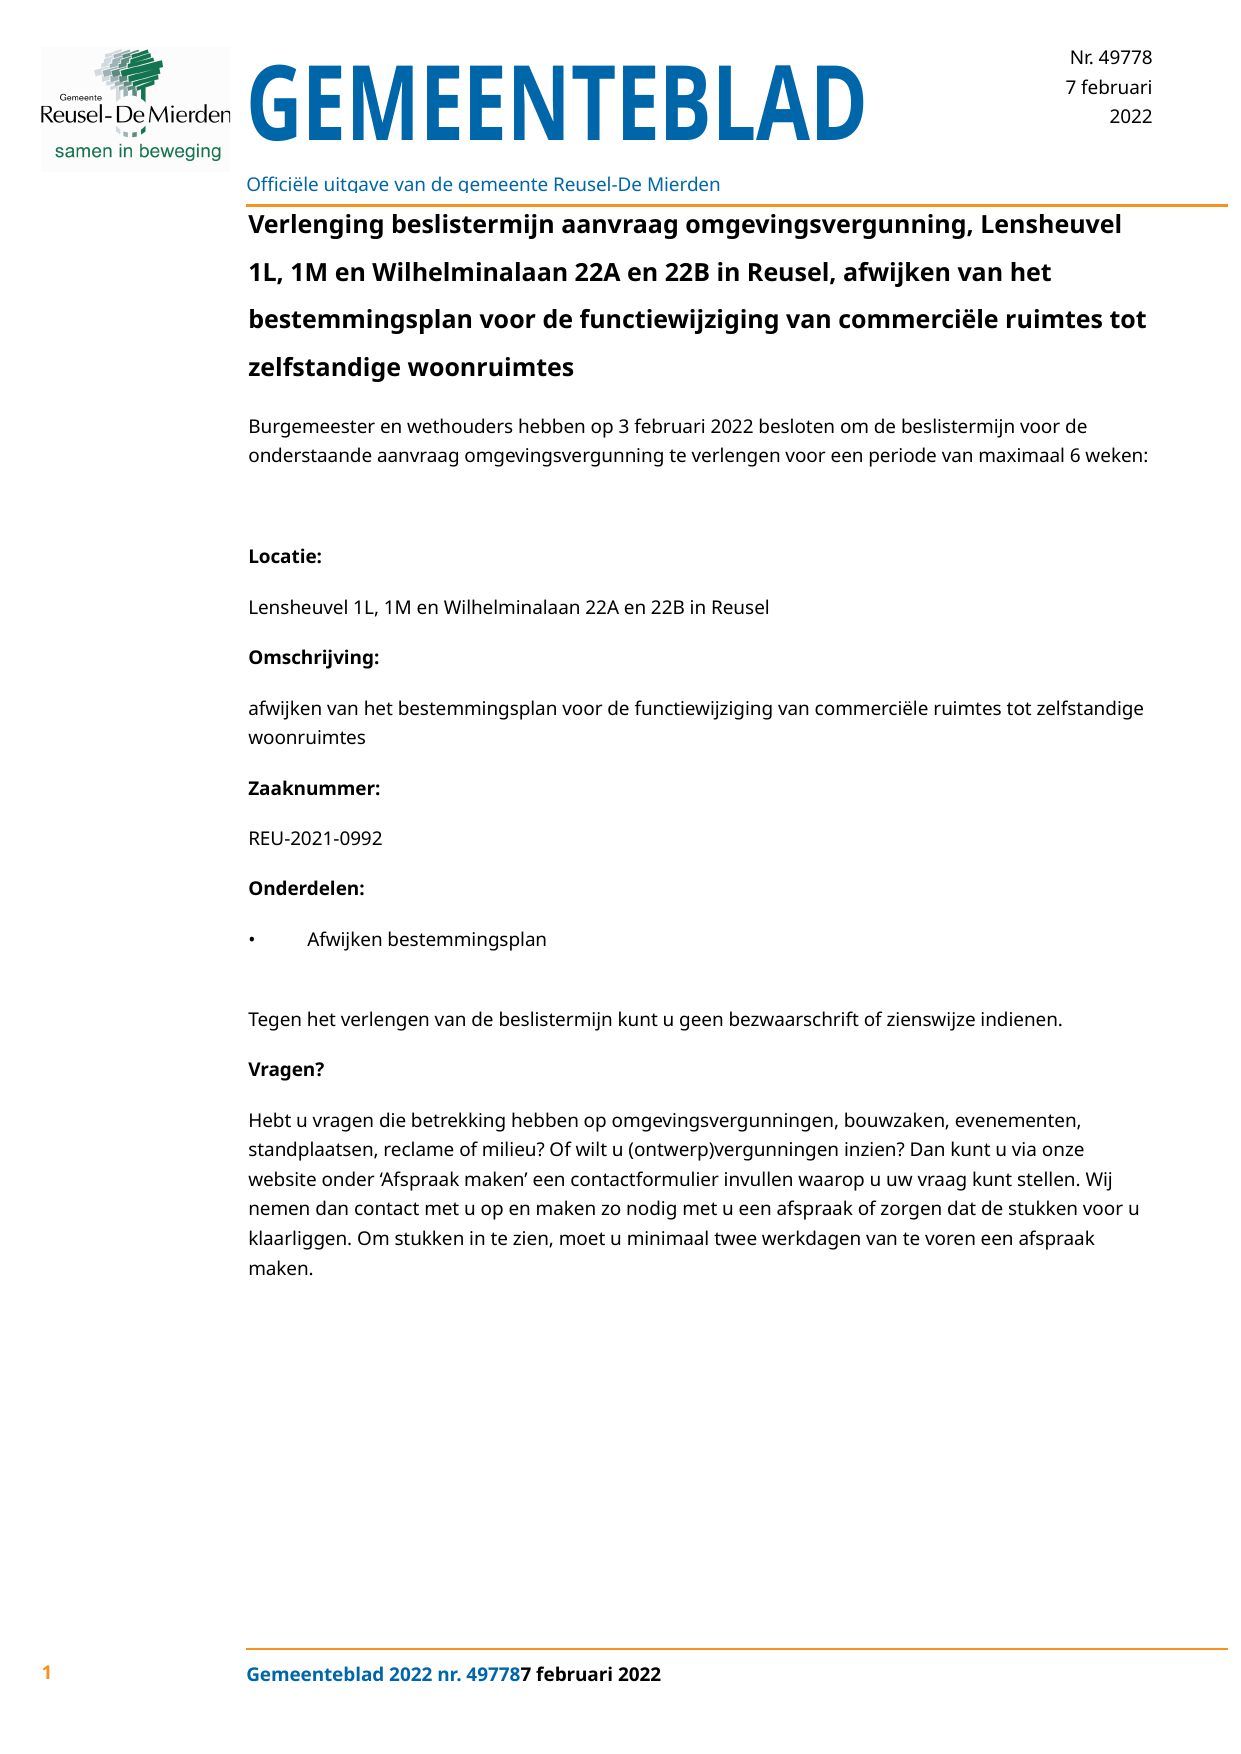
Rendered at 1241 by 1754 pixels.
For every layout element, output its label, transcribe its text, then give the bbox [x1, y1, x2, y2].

text Hebt u vragen die betrekking hebben op omgevingsvergunningen, bouwzaken, evenementen, standplaatsen, reclame of milieu? Of wilt u (ontwerp)vergunningen inzien? Dan kunt u via onze website onder ‘Afspraak maken’ een contactformulier invullen waarop u uw vraag kunt stellen. Wij nemen dan contact met u op en maken zo nodig met u een afspraak of zorgen dat de stukken voor u klaarliggen. Om stukken in te zien, moet u minimaal twee werkdagen van te voren een afspraak maken. [248, 1107, 1152, 1281]
text Lensheuvel 1L, 1M en Wilhelminalaan 22A en 22B in Reusel [248, 594, 1152, 620]
picture [41, 47, 231, 172]
text Zaaknummer: [248, 775, 1152, 801]
text Omschrijving: [248, 644, 1152, 670]
text REU-2021-0992 [248, 825, 1152, 851]
text Burgemeester en wethouders hebben op 3 februari 2022 besloten om de beslistermijn voor de onderstaande aanvraag omgevingsvergunning te verlengen voor een periode van maximaal 6 weken: [248, 413, 1152, 468]
text Tegen het verlengen van de beslistermijn kunt u geen bezwaarschrift of zienswijze indienen. [248, 1006, 1152, 1032]
text Locatie: [248, 543, 1152, 569]
text Onderdelen: [248, 876, 1152, 901]
text Verlenging beslistermijn aanvraag omgevingsvergunning, Lensheuvel 1L, 1M en Wilhelminalaan 22A en 22B in Reusel, afwijken van het bestemmingsplan voor de functiewijziging van commerciële ruimtes tot zelfstandige woonruimtes [248, 207, 1152, 384]
text Vragen? [248, 1056, 1152, 1082]
text afwijken van het bestemmingsplan voor de functiewijziging van commerciële ruimtes tot zelfstandige woonruimtes [248, 695, 1152, 750]
list Afwijken bestemmingsplan [248, 926, 1152, 952]
